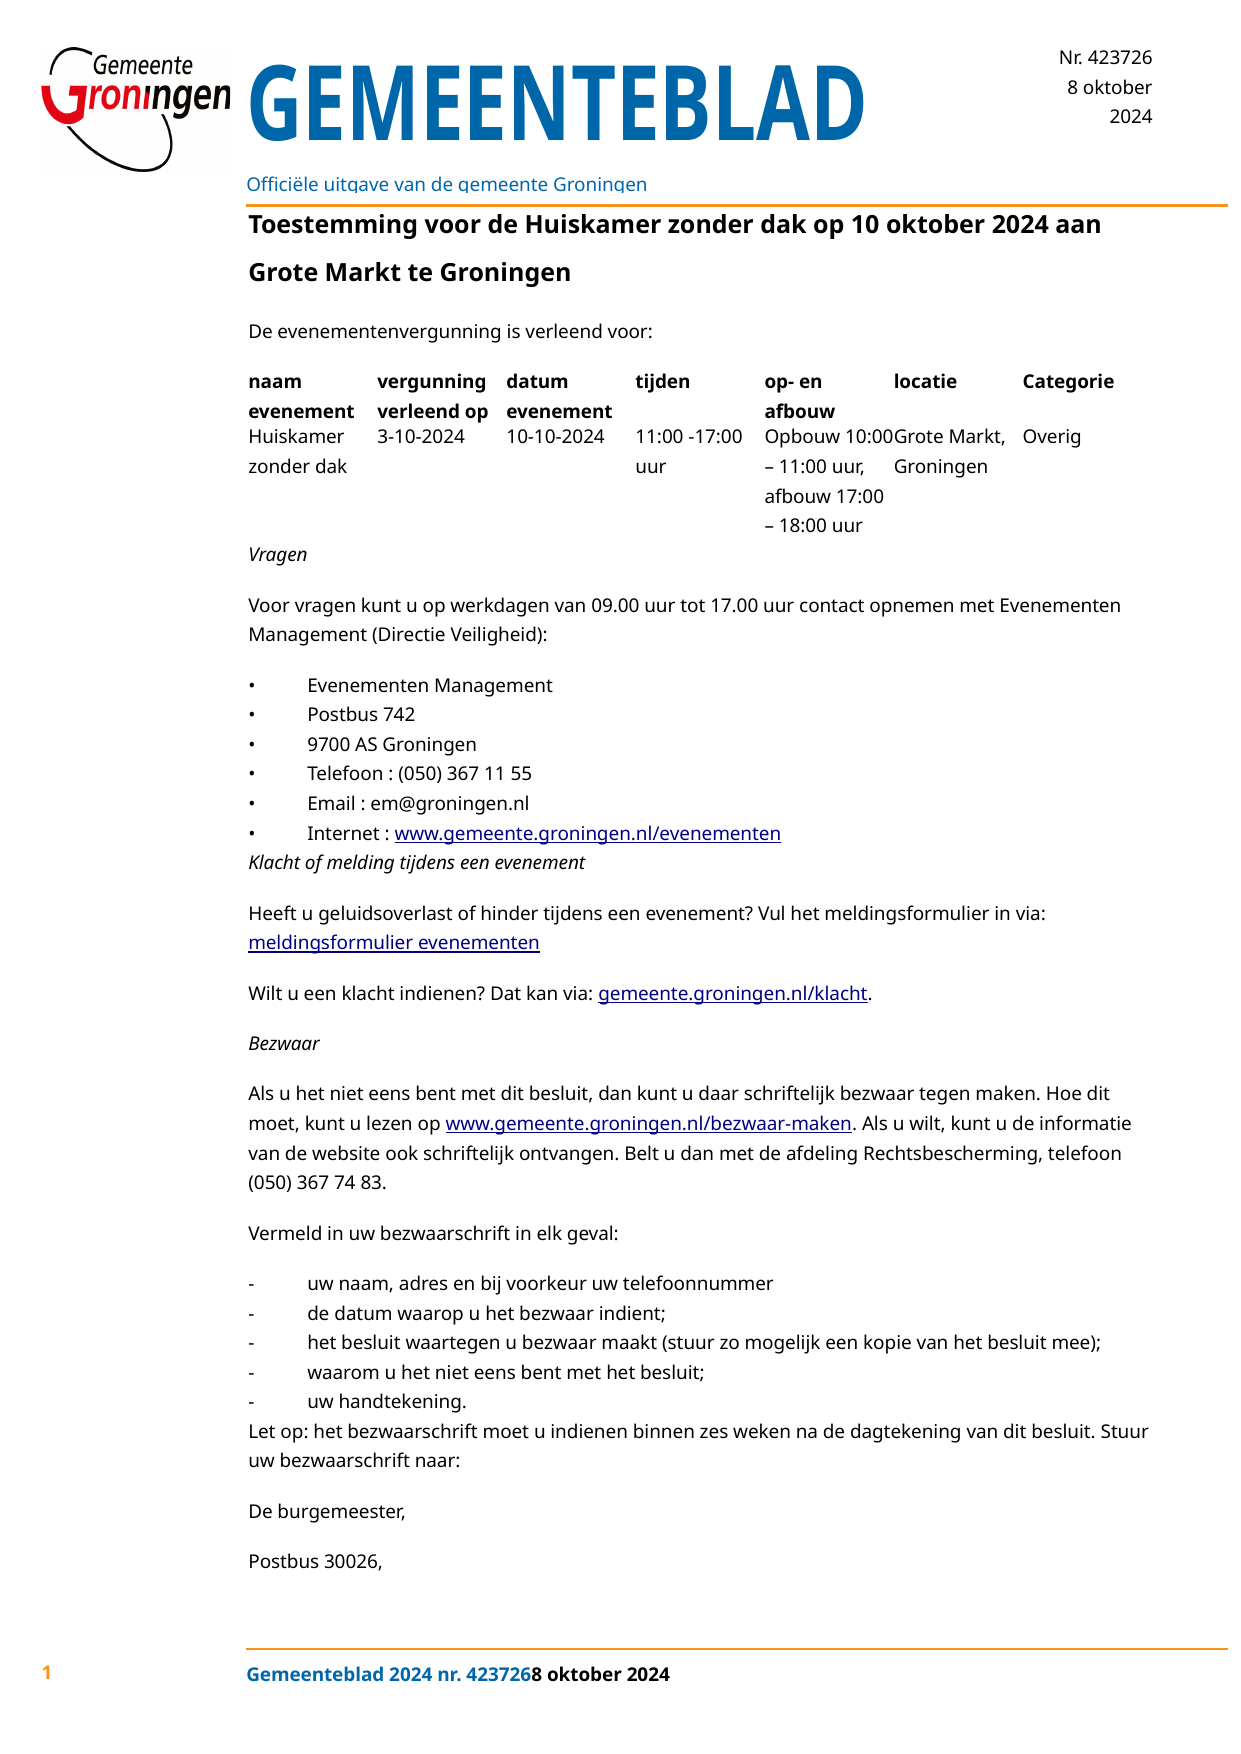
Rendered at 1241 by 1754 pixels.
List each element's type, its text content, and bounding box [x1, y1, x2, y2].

table_header Categorie [1023, 369, 1152, 424]
list het besluit waartegen u bezwaar maakt (stuur zo mogelijk een kopie van het besluit mee); [248, 1329, 1152, 1355]
list uw naam, adres en bij voorkeur uw telefoonnummer [248, 1270, 1152, 1296]
table_cell Grote Markt, Groningen [894, 424, 1022, 538]
table_header vergunning verleend op [377, 369, 506, 424]
table_cell 11:00 -17:00 uur [635, 424, 764, 538]
list Evenementen Management [248, 672, 1152, 698]
text Postbus 30026, [248, 1548, 1152, 1574]
list Postbus 742 [248, 701, 1152, 727]
text Als u het niet eens bent met dit besluit, dan kunt u daar schriftelijk bezwaar tegen maken. Hoe dit moet, kunt u lezen op www.gemeente.groningen.nl/bezwaar-maken. Als u wilt, kunt u de informatie van de website ook schriftelijk ontvangen. Belt u dan met de afdeling Rechtsbescherming, telefoon (050) 367 74 83. [248, 1081, 1152, 1195]
picture [41, 47, 231, 172]
table_cell Opbouw 10:00 – 11:00 uur, afbouw 17:00 – 18:00 uur [764, 424, 893, 538]
list uw handtekening. [248, 1388, 1152, 1414]
list Internet : www.gemeente.groningen.nl/evenementen [248, 820, 1152, 846]
text Bezwaar [248, 1030, 1152, 1056]
text Heeft u geluidsoverlast of hinder tijdens een evenement? Vul het meldingsformulier in via: meldingsformulier evenementen [248, 900, 1152, 955]
table_header datum evenement [506, 369, 635, 424]
table_cell Overig [1023, 424, 1152, 538]
table_header naam evenement [248, 369, 377, 424]
table_header op- en afbouw [764, 369, 893, 424]
table_header locatie [894, 369, 1022, 424]
list de datum waarop u het bezwaar indient; [248, 1300, 1152, 1326]
text Vermeld in uw bezwaarschrift in elk geval: [248, 1220, 1152, 1246]
text Vragen [248, 541, 1152, 567]
table_cell 3-10-2024 [377, 424, 506, 538]
text De burgemeester, [248, 1498, 1152, 1524]
text Wilt u een klacht indienen? Dat kan via: gemeente.groningen.nl/klacht. [248, 980, 1152, 1006]
text Voor vragen kunt u op werkdagen van 09.00 uur tot 17.00 uur contact opnemen met Evenementen Management (Directie Veiligheid): [248, 592, 1152, 647]
text De evenementenvergunning is verleend voor: [248, 318, 1152, 344]
list Email : em@groningen.nl [248, 790, 1152, 816]
text Klacht of melding tijdens een evenement [248, 849, 1152, 875]
list Telefoon : (050) 367 11 55 [248, 761, 1152, 786]
list 9700 AS Groningen [248, 731, 1152, 757]
table_cell Huiskamer zonder dak [248, 424, 377, 538]
table_header tijden [635, 369, 764, 424]
text Let op: het bezwaarschrift moet u indienen binnen zes weken na de dagtekening van dit besluit. Stuur uw bezwaarschrift naar: [248, 1418, 1152, 1473]
table_cell 10-10-2024 [506, 424, 635, 538]
text Toestemming voor de Huiskamer zonder dak op 10 oktober 2024 aan Grote Markt te Groningen [248, 207, 1152, 288]
list waarom u het niet eens bent met het besluit; [248, 1359, 1152, 1385]
